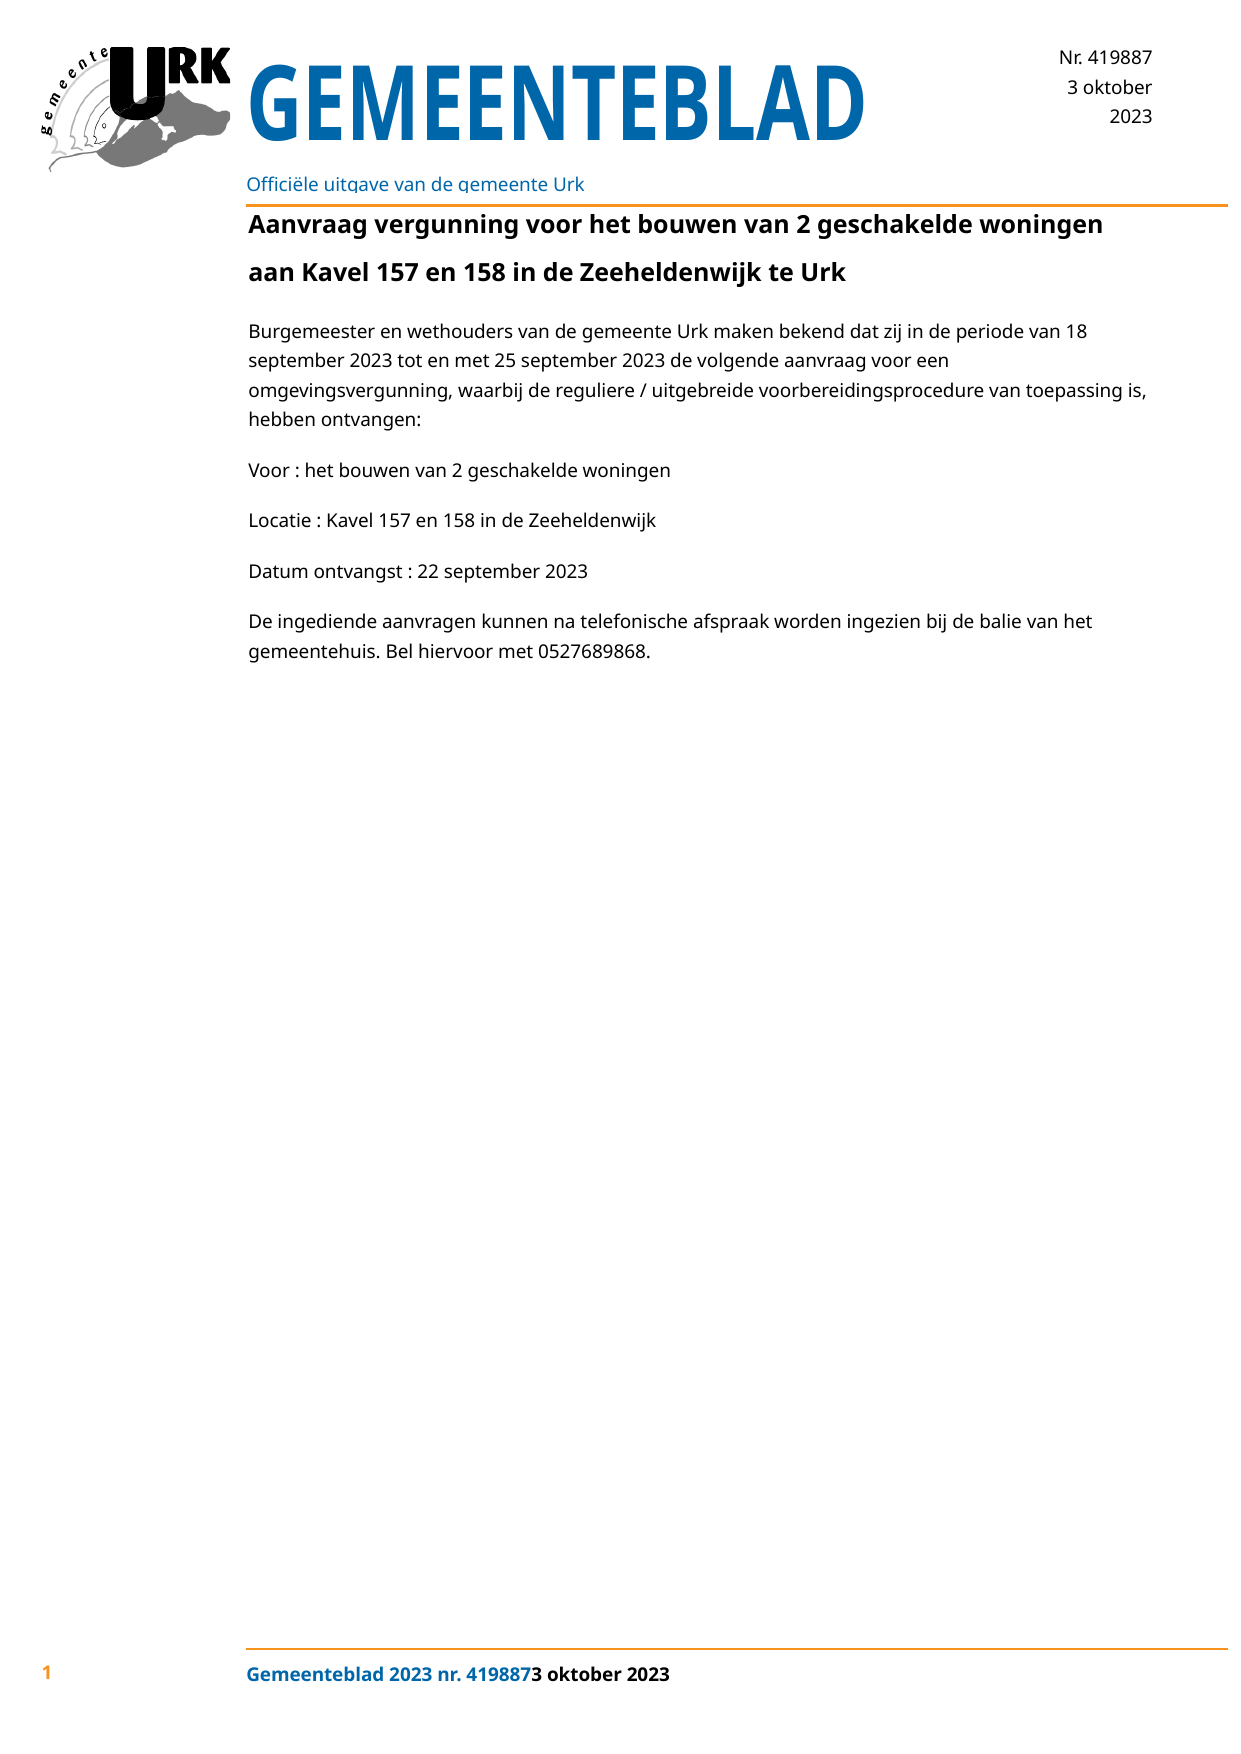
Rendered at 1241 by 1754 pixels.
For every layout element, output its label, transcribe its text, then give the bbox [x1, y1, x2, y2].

text Datum ontvangst : 22 september 2023 [248, 558, 1152, 584]
text Burgemeester en wethouders van de gemeente Urk maken bekend dat zij in de periode van 18 september 2023 tot en met 25 september 2023 de volgende aanvraag voor een omgevingsvergunning, waarbij de reguliere / uitgebreide voorbereidingsprocedure van toepassing is, hebben ontvangen: [248, 318, 1152, 432]
text Locatie : Kavel 157 en 158 in de Zeeheldenwijk [248, 507, 1152, 533]
text Aanvraag vergunning voor het bouwen van 2 geschakelde woningen aan Kavel 157 en 158 in de Zeeheldenwijk te Urk [248, 207, 1152, 288]
text De ingediende aanvragen kunnen na telefonische afspraak worden ingezien bij de balie van het gemeentehuis. Bel hiervoor met 0527689868. [248, 608, 1152, 664]
picture [41, 47, 231, 172]
text Voor : het bouwen van 2 geschakelde woningen [248, 457, 1152, 483]
